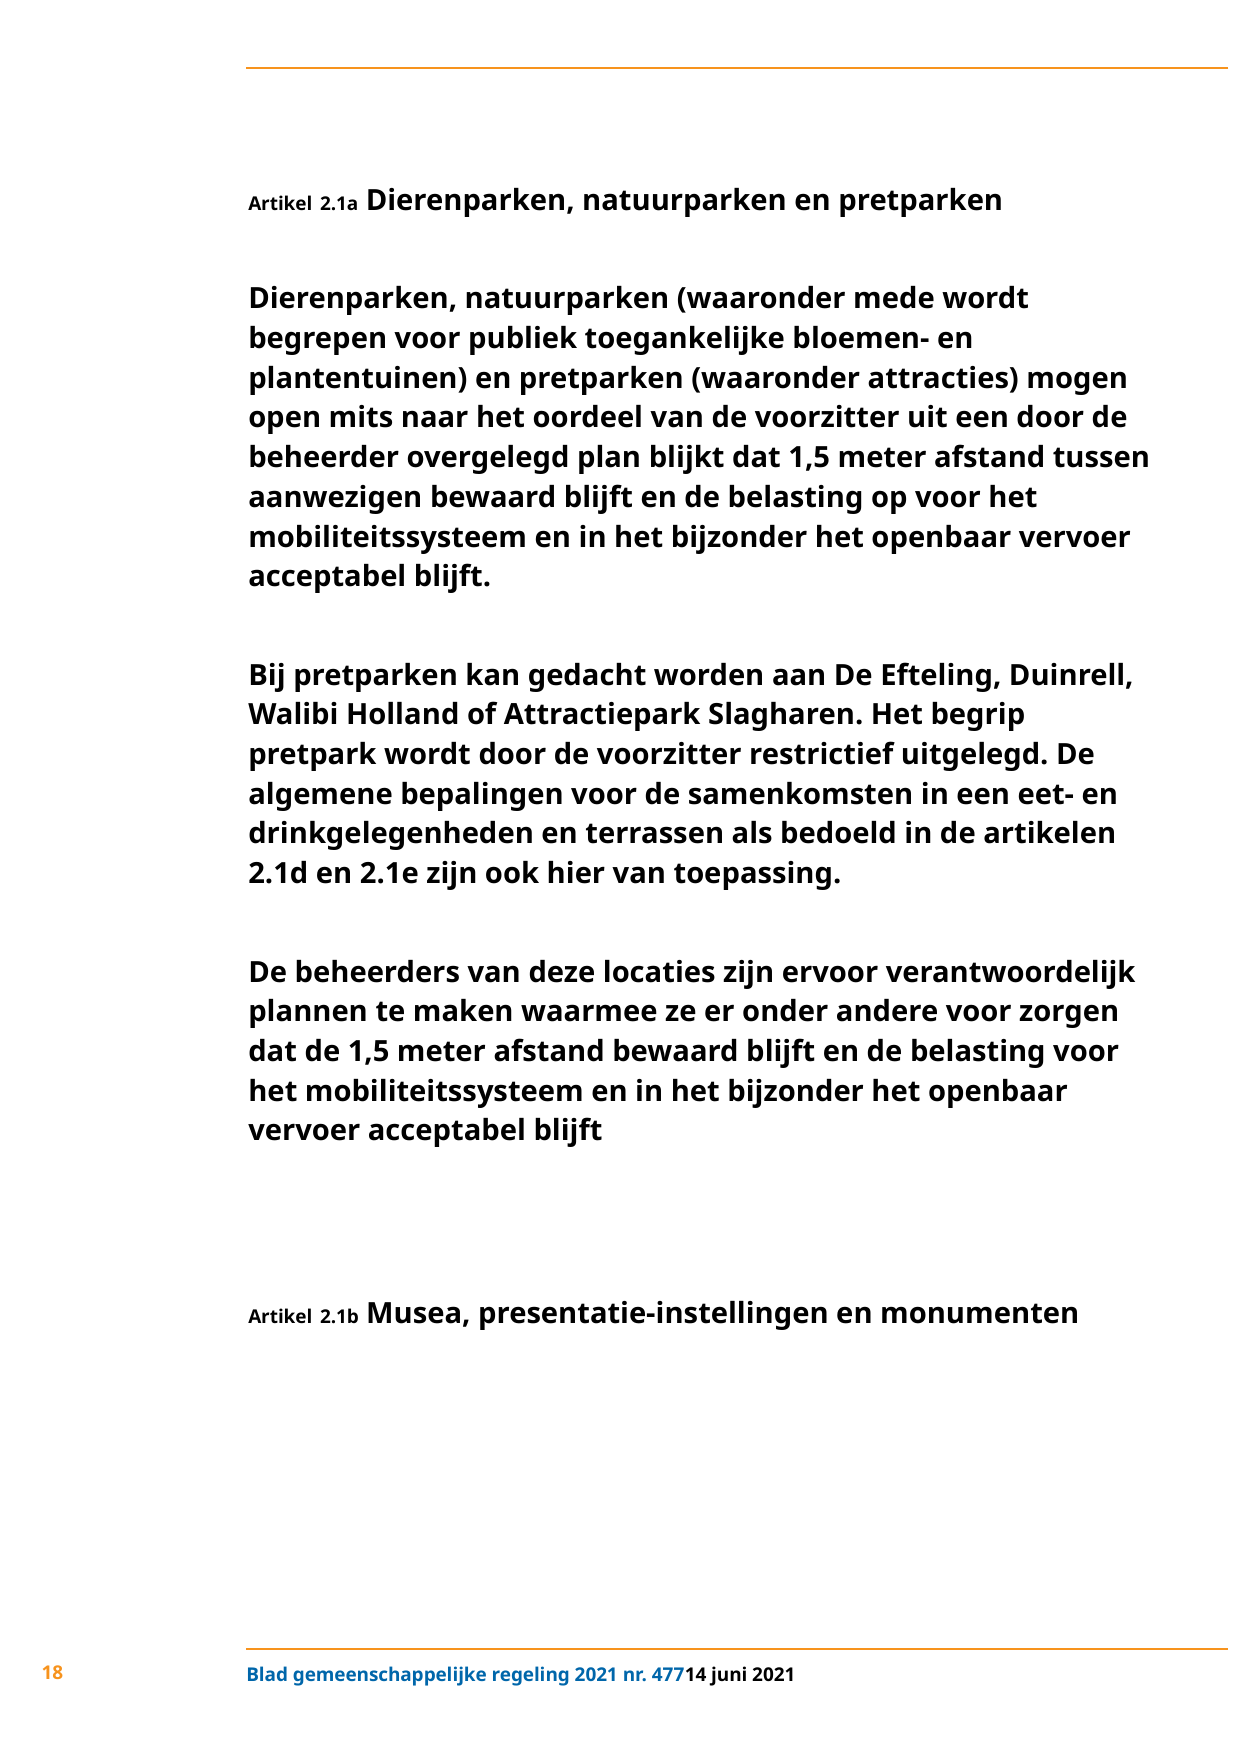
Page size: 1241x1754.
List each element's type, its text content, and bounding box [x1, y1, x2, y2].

text Dierenparken, natuurparken (waaronder mede wordt begrepen voor publiek toegankelijke bloemen- en plantentuinen) en pretparken (waaronder attracties) mogen open mits naar het oordeel van de voorzitter uit een door de beheerder overgelegd plan blijkt dat 1,5 meter afstand tussen aanwezigen bewaard blijft en de belasting op voor het mobiliteitssysteem en in het bijzonder het openbaar vervoer acceptabel blijft. [248, 278, 1152, 595]
text Artikel 2.1a Dierenparken, natuurparken en pretparken [248, 179, 1152, 219]
text De beheerders van deze locaties zijn ervoor verantwoordelijk plannen te maken waarmee ze er onder andere voor zorgen dat de 1,5 meter afstand bewaard blijft en de belasting voor het mobiliteitssysteem en in het bijzonder het openbaar vervoer acceptabel blijft [248, 951, 1152, 1149]
text Artikel 2.1b Musea, presentatie-instellingen en monumenten [248, 1292, 1152, 1332]
text Bij pretparken kan gedacht worden aan De Efteling, Duinrell, Walibi Holland of Attractiepark Slagharen. Het begrip pretpark wordt door de voorzitter restrictief uitgelegd. De algemene bepalingen voor de samenkomsten in een eet- en drinkgelegenheden en terrassen als bedoeld in de artikelen 2.1d en 2.1e zijn ook hier van toepassing. [248, 654, 1152, 892]
picture [41, 47, 231, 172]
